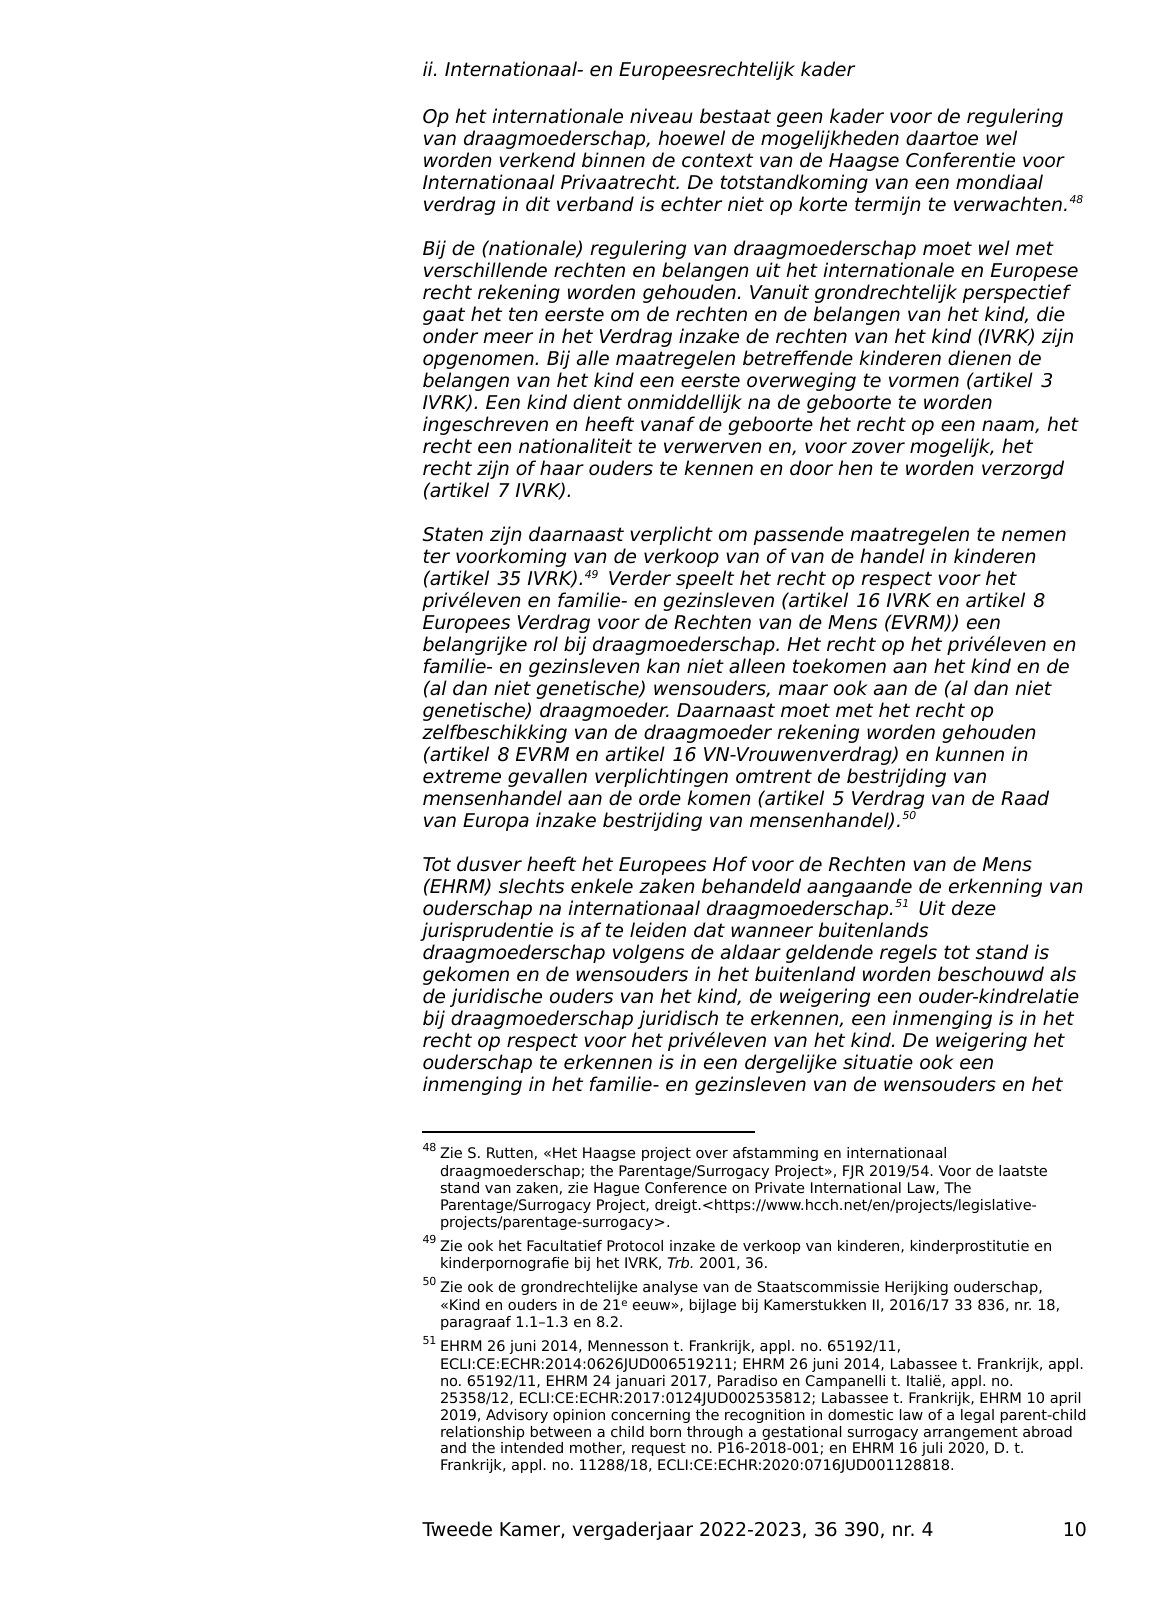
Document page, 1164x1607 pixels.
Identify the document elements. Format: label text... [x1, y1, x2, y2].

text Zie ook het Facultatief Protocol inzake de verkoop van kinderen, kinderprostitutie en kinderpornografie bij het IVRK, Trb. 2001, 36. [422, 1233, 1087, 1272]
text Bij de (nationale) regulering van draagmoederschap moet wel met verschillende rechten en belangen uit het internationale en Europese recht rekening worden gehouden. Vanuit grondrechtelijk perspectief gaat het ten eerste om de rechten en de belangen van het kind, die onder meer in het Verdrag inzake de rechten van het kind (IVRK) zijn opgenomen. Bij alle maatregelen betreffende kinderen dienen de belangen van het kind een eerste overweging te vormen (artikel 3 IVRK). Een kind dient onmiddellijk na de geboorte te worden ingeschreven en heeft vanaf de geboorte het recht op een naam, het recht een nationaliteit te verwerven en, voor zover mogelijk, het recht zijn of haar ouders te kennen en door hen te worden verzorgd (artikel 7 IVRK). [422, 238, 1087, 502]
text Zie S. Rutten, «Het Haagse project over afstamming en internationaal draagmoederschap; the Parentage/Surrogacy Project», FJR 2019/54. Voor de laatste stand van zaken, zie Hague Conference on Private International Law, The Parentage/Surrogacy Project, dreigt.<https://www.hcch.net/en/projects/legislative-projects/parentage-surrogacy>. [422, 1141, 1087, 1231]
text Staten zijn daarnaast verplicht om passende maatregelen te nemen ter voorkoming van de verkoop van of van de handel in kinderen (artikel 35 IVRK). Verder speelt het recht op respect voor het privéleven en familie- en gezinsleven (artikel 16 IVRK en artikel 8 Europees Verdrag voor de Rechten van de Mens (EVRM)) een belangrijke rol bij draagmoederschap. Het recht op het privéleven en familie- en gezinsleven kan niet alleen toekomen aan het kind en de (al dan niet genetische) wensouders, maar ook aan de (al dan niet genetische) draagmoeder. Daarnaast moet met het recht op zelfbeschikking van de draagmoeder rekening worden gehouden (artikel 8 EVRM en artikel 16 VN-Vrouwenverdrag) en kunnen in extreme gevallen verplichtingen omtrent de bestrijding van mensenhandel aan de orde komen (artikel 5 Verdrag van de Raad van Europa inzake bestrijding van mensenhandel). [422, 524, 1087, 832]
text Tot dusver heeft het Europees Hof voor de Rechten van de Mens (EHRM) slechts enkele zaken behandeld aangaande de erkenning van ouderschap na internationaal draagmoederschap. Uit deze jurisprudentie is af te leiden dat wanneer buitenlands draagmoederschap volgens de aldaar geldende regels tot stand is gekomen en de wensouders in het buitenland worden beschouwd als de juridische ouders van het kind, de weigering een ouder-kindrelatie bij draagmoederschap juridisch te erkennen, een inmenging is in het recht op respect voor het privéleven van het kind. De weigering het ouderschap te erkennen is in een dergelijke situatie ook een inmenging in het familie- en gezinsleven van de wensouders en het [422, 854, 1087, 1096]
text Zie ook de grondrechtelijke analyse van de Staatscommissie Herijking ouderschap, «Kind en ouders in de 21e eeuw», bijlage bij Kamerstukken II, 2016/17 33 836, nr. 18, paragraaf 1.1–1.3 en 8.2. [422, 1275, 1087, 1331]
text Op het internationale niveau bestaat geen kader voor de regulering van draagmoederschap, hoewel de mogelijkheden daartoe wel worden verkend binnen de context van de Haagse Conferentie voor Internationaal Privaatrecht. De totstandkoming van een mondiaal verdrag in dit verband is echter niet op korte termijn te verwachten. [422, 106, 1087, 216]
text EHRM 26 juni 2014, Mennesson t. Frankrijk, appl. no. 65192/11, ECLI:CE:ECHR:2014:0626JUD006519211; EHRM 26 juni 2014, Labassee t. Frankrijk, appl. no. 65192/11, EHRM 24 januari 2017, Paradiso en Campanelli t. Italië, appl. no. 25358/12, ECLI:CE:ECHR:2017:0124JUD002535812; Labassee t. Frankrijk, EHRM 10 april 2019, Advisory opinion concerning the recognition in domestic law of a legal parent-child relationship between a child born through a gestational surrogacy arrangement abroad and the intended mother, request no. P16-2018-001; en EHRM 16 juli 2020, D. t. Frankrijk, appl. no. 11288/18, ECLI:CE:ECHR:2020:0716JUD001128818. [422, 1334, 1087, 1474]
subtitle ii. Internationaal- en Europeesrechtelijk kader [422, 59, 1087, 81]
